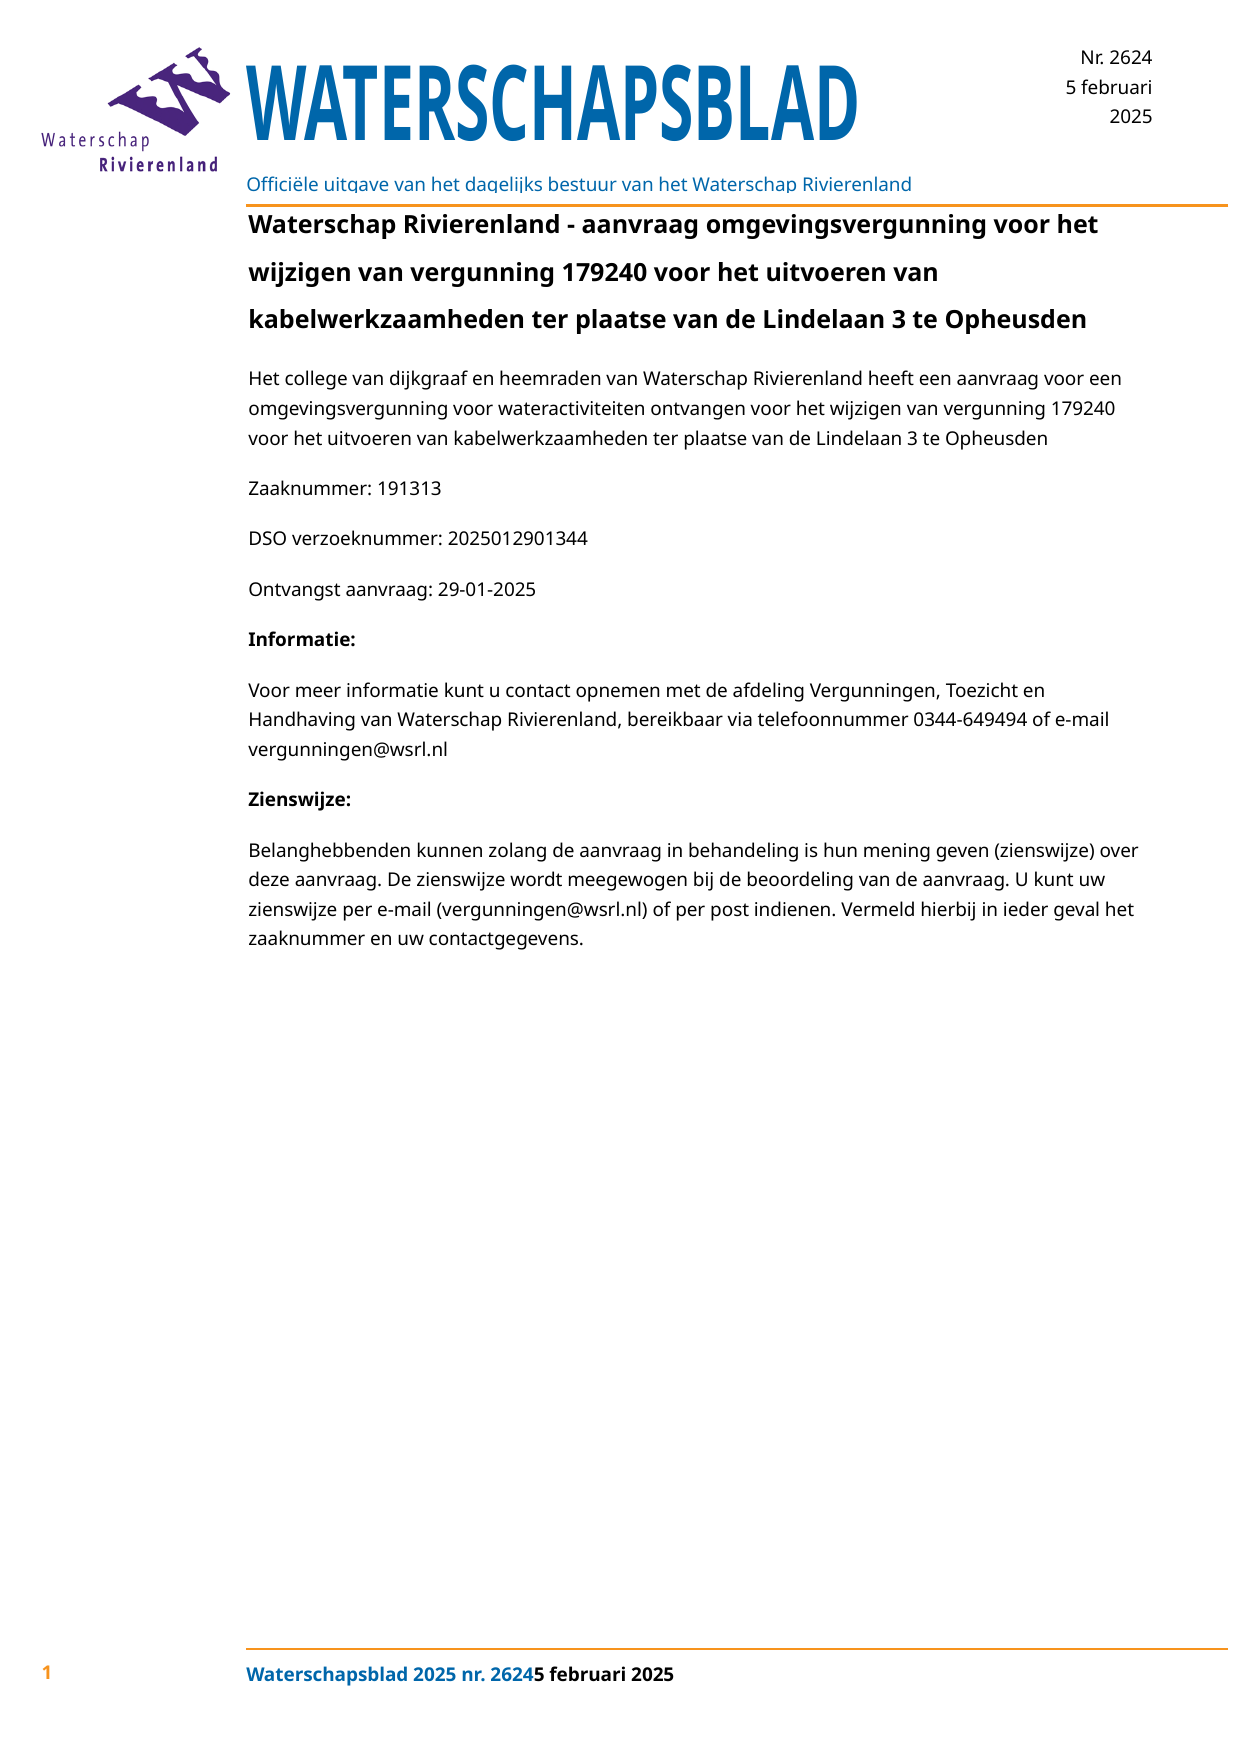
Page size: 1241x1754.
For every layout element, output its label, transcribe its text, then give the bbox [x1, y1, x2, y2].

text Belanghebbenden kunnen zolang de aanvraag in behandeling is hun mening geven (zienswijze) over deze aanvraag. De zienswijze wordt meegewogen bij de beoordeling van de aanvraag. U kunt uw zienswijze per e-mail (vergunningen@wsrl.nl) of per post indienen. Vermeld hierbij in ieder geval het zaaknummer en uw contactgegevens. [248, 837, 1152, 951]
text Voor meer informatie kunt u contact opnemen met de afdeling Vergunningen, Toezicht en Handhaving van Waterschap Rivierenland, bereikbaar via telefoonnummer 0344-649494 of e-mail vergunningen@wsrl.nl [248, 677, 1152, 762]
text Het college van dijkgraaf en heemraden van Waterschap Rivierenland heeft een aanvraag voor een omgevingsvergunning voor wateractiviteiten ontvangen voor het wijzigen van vergunning 179240 voor het uitvoeren van kabelwerkzaamheden ter plaatse van de Lindelaan 3 te Opheusden [248, 366, 1152, 450]
text Zienswijze: [248, 786, 1152, 812]
picture [41, 47, 231, 172]
text DSO verzoeknummer: 2025012901344 [248, 526, 1152, 551]
text Ontvangst aanvraag: 29-01-2025 [248, 576, 1152, 602]
text Informatie: [248, 626, 1152, 652]
text Zaaknummer: 191313 [248, 475, 1152, 501]
text Waterschap Rivierenland - aanvraag omgevingsvergunning voor het wijzigen van vergunning 179240 voor het uitvoeren van kabelwerkzaamheden ter plaatse van de Lindelaan 3 te Opheusden [248, 207, 1152, 336]
